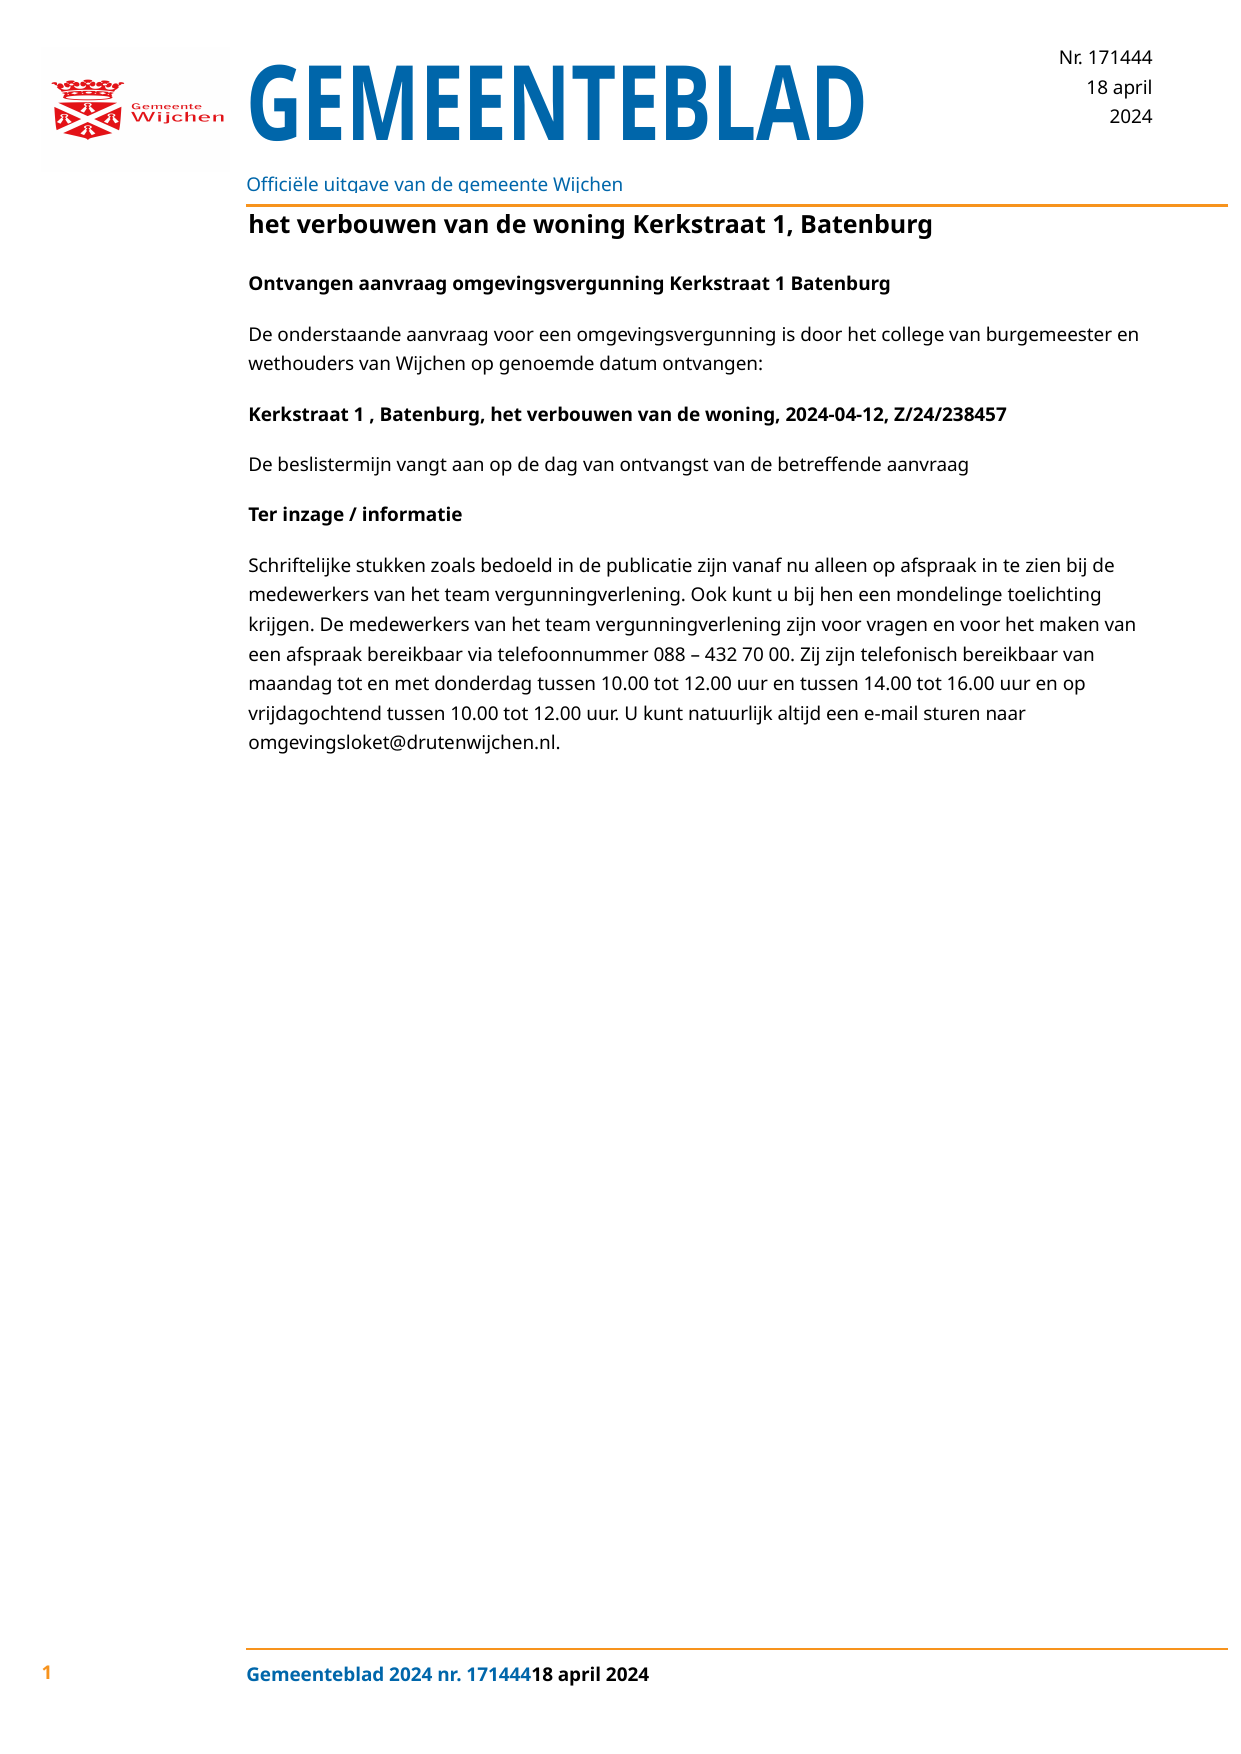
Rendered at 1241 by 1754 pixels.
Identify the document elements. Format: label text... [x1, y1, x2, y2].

text Ter inzage / informatie [248, 502, 1152, 527]
text De onderstaande aanvraag voor een omgevingsvergunning is door het college van burgemeester en wethouders van Wijchen op genoemde datum ontvangen: [248, 321, 1152, 376]
text Ontvangen aanvraag omgevingsvergunning Kerkstraat 1 Batenburg [248, 270, 1152, 296]
picture [41, 47, 231, 172]
text Schriftelijke stukken zoals bedoeld in de publicatie zijn vanaf nu alleen op afspraak in te zien bij de medewerkers van het team vergunningverlening. Ook kunt u bij hen een mondelinge toelichting krijgen. De medewerkers van het team vergunningverlening zijn voor vragen en voor het maken van een afspraak bereikbaar via telefoonnummer 088 – 432 70 00. Zij zijn telefonisch bereikbaar van maandag tot en met donderdag tussen 10.00 tot 12.00 uur en tussen 14.00 tot 16.00 uur en op vrijdagochtend tussen 10.00 tot 12.00 uur. U kunt natuurlijk altijd een e-mail sturen naar omgevingsloket@drutenwijchen.nl. [248, 552, 1152, 755]
text het verbouwen van de woning Kerkstraat 1, Batenburg [248, 207, 1152, 241]
text Kerkstraat 1 , Batenburg, het verbouwen van de woning, 2024-04-12, Z/24/238457 [248, 401, 1152, 426]
text De beslistermijn vangt aan op de dag van ontvangst van de betreffende aanvraag [248, 451, 1152, 477]
